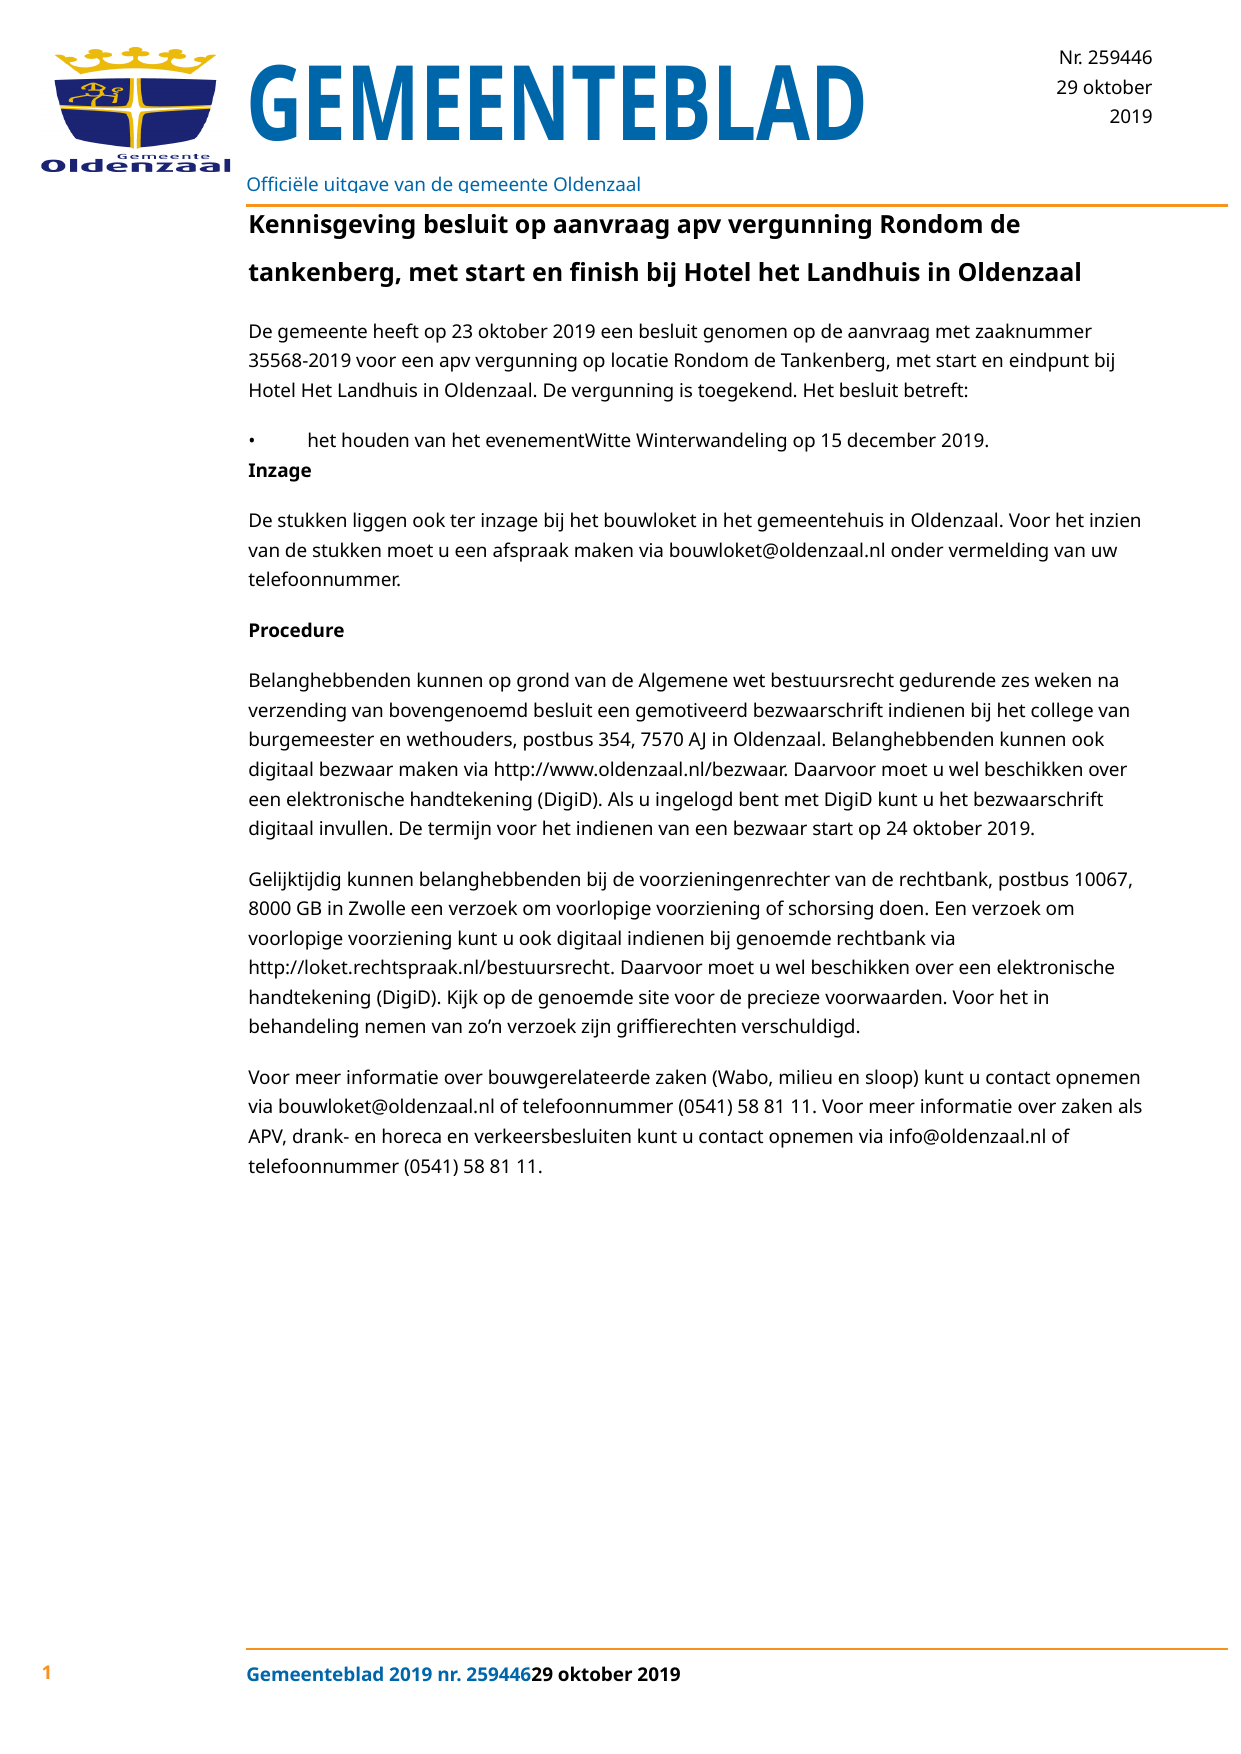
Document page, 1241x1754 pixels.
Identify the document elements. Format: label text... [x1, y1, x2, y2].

text Voor meer informatie over bouwgerelateerde zaken (Wabo, milieu en sloop) kunt u contact opnemen via bouwloket@oldenzaal.nl of telefoonnummer (0541) 58 81 11. Voor meer informatie over zaken als APV, drank- en horeca en verkeersbesluiten kunt u contact opnemen via info@oldenzaal.nl of telefoonnummer (0541) 58 81 11. [248, 1064, 1152, 1179]
list het houden van het evenementWitte Winterwandeling op 15 december 2019. [248, 427, 1152, 453]
text De gemeente heeft op 23 oktober 2019 een besluit genomen op de aanvraag met zaaknummer 35568-2019 voor een apv vergunning op locatie Rondom de Tankenberg, met start en eindpunt bij Hotel Het Landhuis in Oldenzaal. De vergunning is toegekend. Het besluit betreft: [248, 318, 1152, 403]
text Gelijktijdig kunnen belanghebbenden bij de voorzieningenrechter van de rechtbank, postbus 10067, 8000 GB in Zwolle een verzoek om voorlopige voorziening of schorsing doen. Een verzoek om voorlopige voorziening kunt u ook digitaal indienen bij genoemde rechtbank via http://loket.rechtspraak.nl/bestuursrecht. Daarvoor moet u wel beschikken over een elektronische handtekening (DigiD). Kijk op de genoemde site voor de precieze voorwaarden. Voor het in behandeling nemen van zo’n verzoek zijn griffierechten verschuldigd. [248, 866, 1152, 1039]
text Belanghebbenden kunnen op grond van de Algemene wet bestuursrecht gedurende zes weken na verzending van bovengenoemd besluit een gemotiveerd bezwaarschrift indienen bij het college van burgemeester en wethouders, postbus 354, 7570 AJ in Oldenzaal. Belanghebbenden kunnen ook digitaal bezwaar maken via http://www.oldenzaal.nl/bezwaar. Daarvoor moet u wel beschikken over een elektronische handtekening (DigiD). Als u ingelogd bent met DigiD kunt u het bezwaarschrift digitaal invullen. De termijn voor het indienen van een bezwaar start op 24 oktober 2019. [248, 667, 1152, 841]
text Procedure [248, 617, 1152, 643]
picture [41, 47, 231, 172]
text Kennisgeving besluit op aanvraag apv vergunning Rondom de tankenberg, met start en finish bij Hotel het Landhuis in Oldenzaal [248, 207, 1152, 288]
text Inzage [248, 457, 1152, 483]
text De stukken liggen ook ter inzage bij het bouwloket in het gemeentehuis in Oldenzaal. Voor het inzien van de stukken moet u een afspraak maken via bouwloket@oldenzaal.nl onder vermelding van uw telefoonnummer. [248, 507, 1152, 592]
